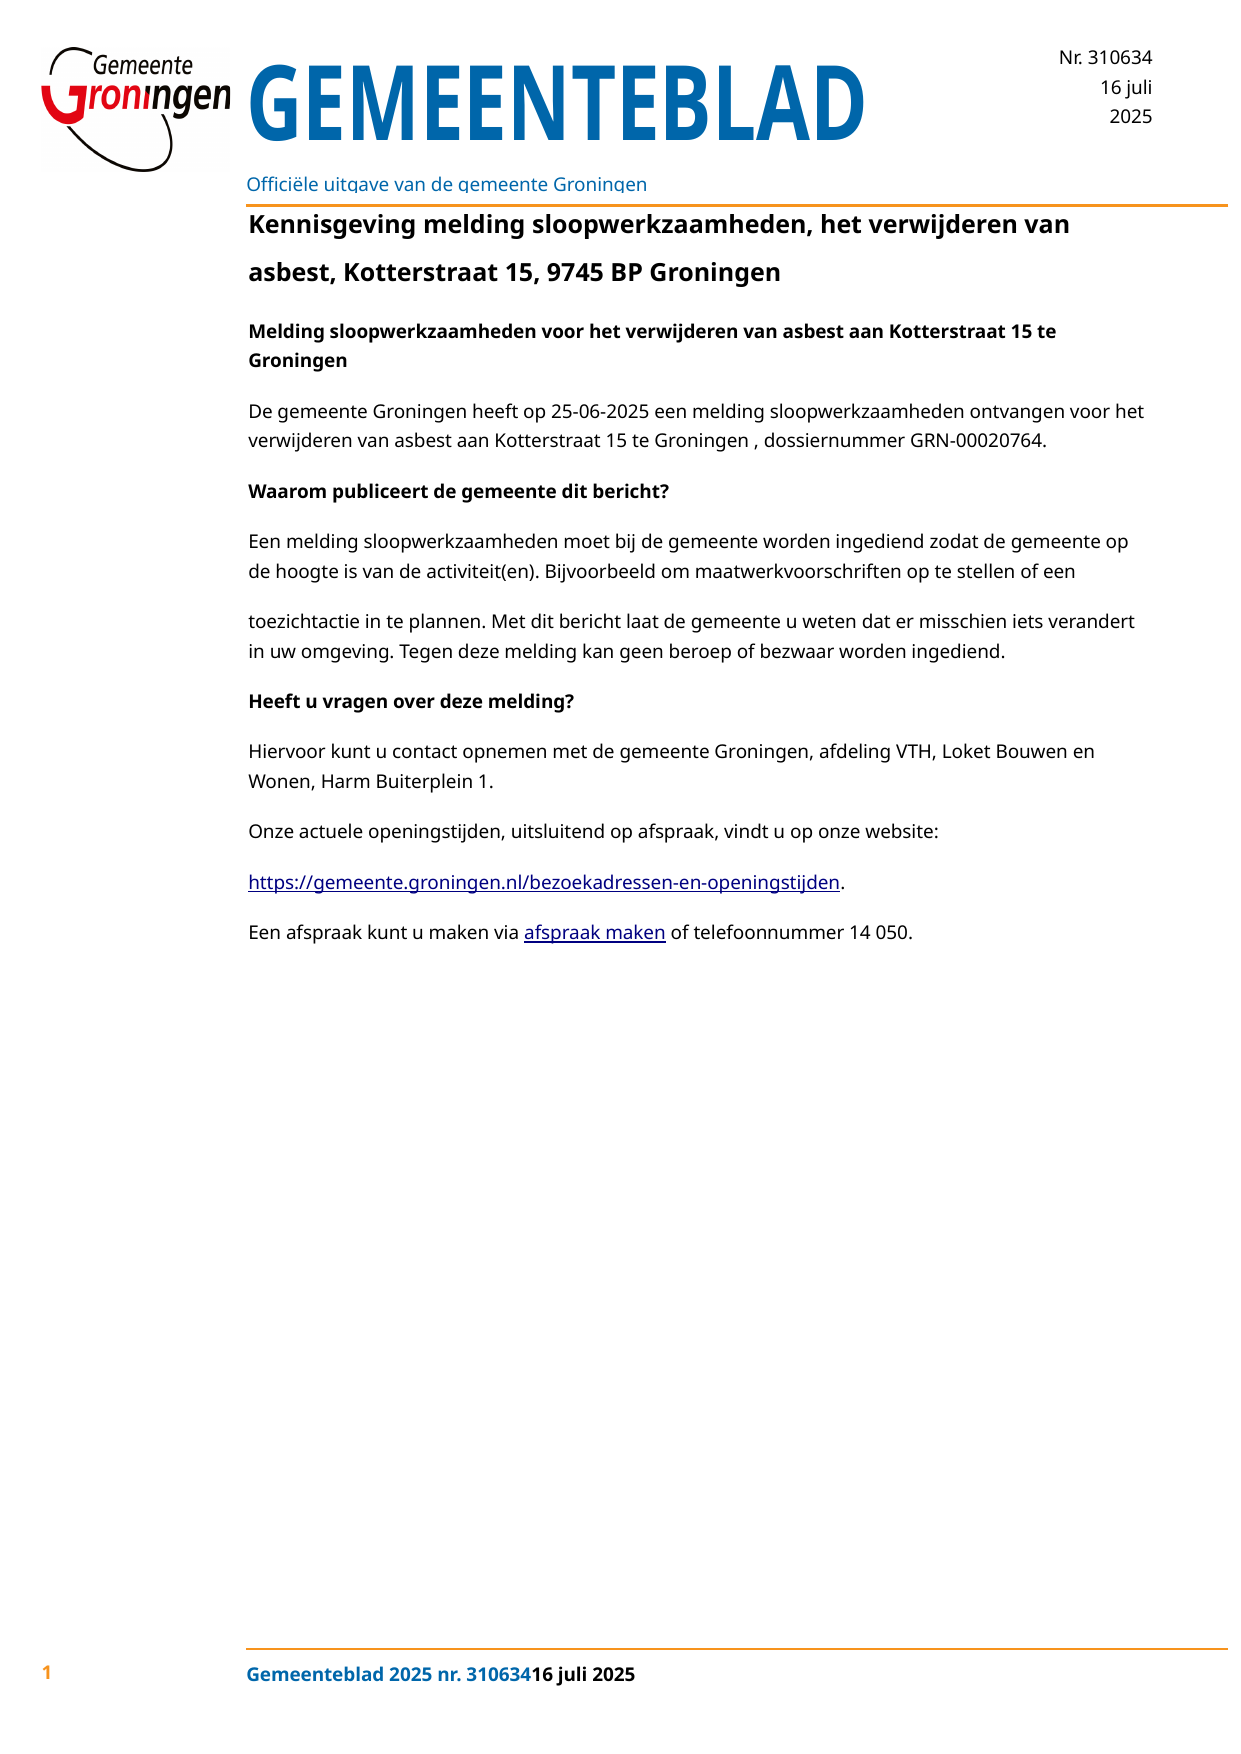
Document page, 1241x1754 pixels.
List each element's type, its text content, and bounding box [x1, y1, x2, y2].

text Heeft u vragen over deze melding? [248, 688, 1152, 714]
text Een melding sloopwerkzaamheden moet bij de gemeente worden ingediend zodat de gemeente op de hoogte is van de activiteit(en). Bijvoorbeeld om maatwerkvoorschriften op te stellen of een [248, 528, 1152, 584]
text toezichtactie in te plannen. Met dit bericht laat de gemeente u weten dat er misschien iets verandert in uw omgeving. Tegen deze melding kan geen beroep of bezwaar worden ingediend. [248, 608, 1152, 664]
text De gemeente Groningen heeft op 25-06-2025 een melding sloopwerkzaamheden ontvangen voor het verwijderen van asbest aan Kotterstraat 15 te Groningen , dossiernummer GRN-00020764. [248, 398, 1152, 453]
picture [41, 47, 231, 172]
text Waarom publiceert de gemeente dit bericht? [248, 478, 1152, 504]
text Hiervoor kunt u contact opnemen met de gemeente Groningen, afdeling VTH, Loket Bouwen en Wonen, Harm Buiterplein 1. [248, 739, 1152, 794]
text Melding sloopwerkzaamheden voor het verwijderen van asbest aan Kotterstraat 15 te Groningen [248, 318, 1152, 373]
text Onze actuele openingstijden, uitsluitend op afspraak, vindt u op onze website: [248, 819, 1152, 844]
text Kennisgeving melding sloopwerkzaamheden, het verwijderen van asbest, Kotterstraat 15, 9745 BP Groningen [248, 207, 1152, 288]
text Een afspraak kunt u maken via afspraak maken of telefoonnummer 14 050. [248, 919, 1152, 945]
text https://gemeente.groningen.nl/bezoekadressen-en-openingstijden. [248, 869, 1152, 895]
